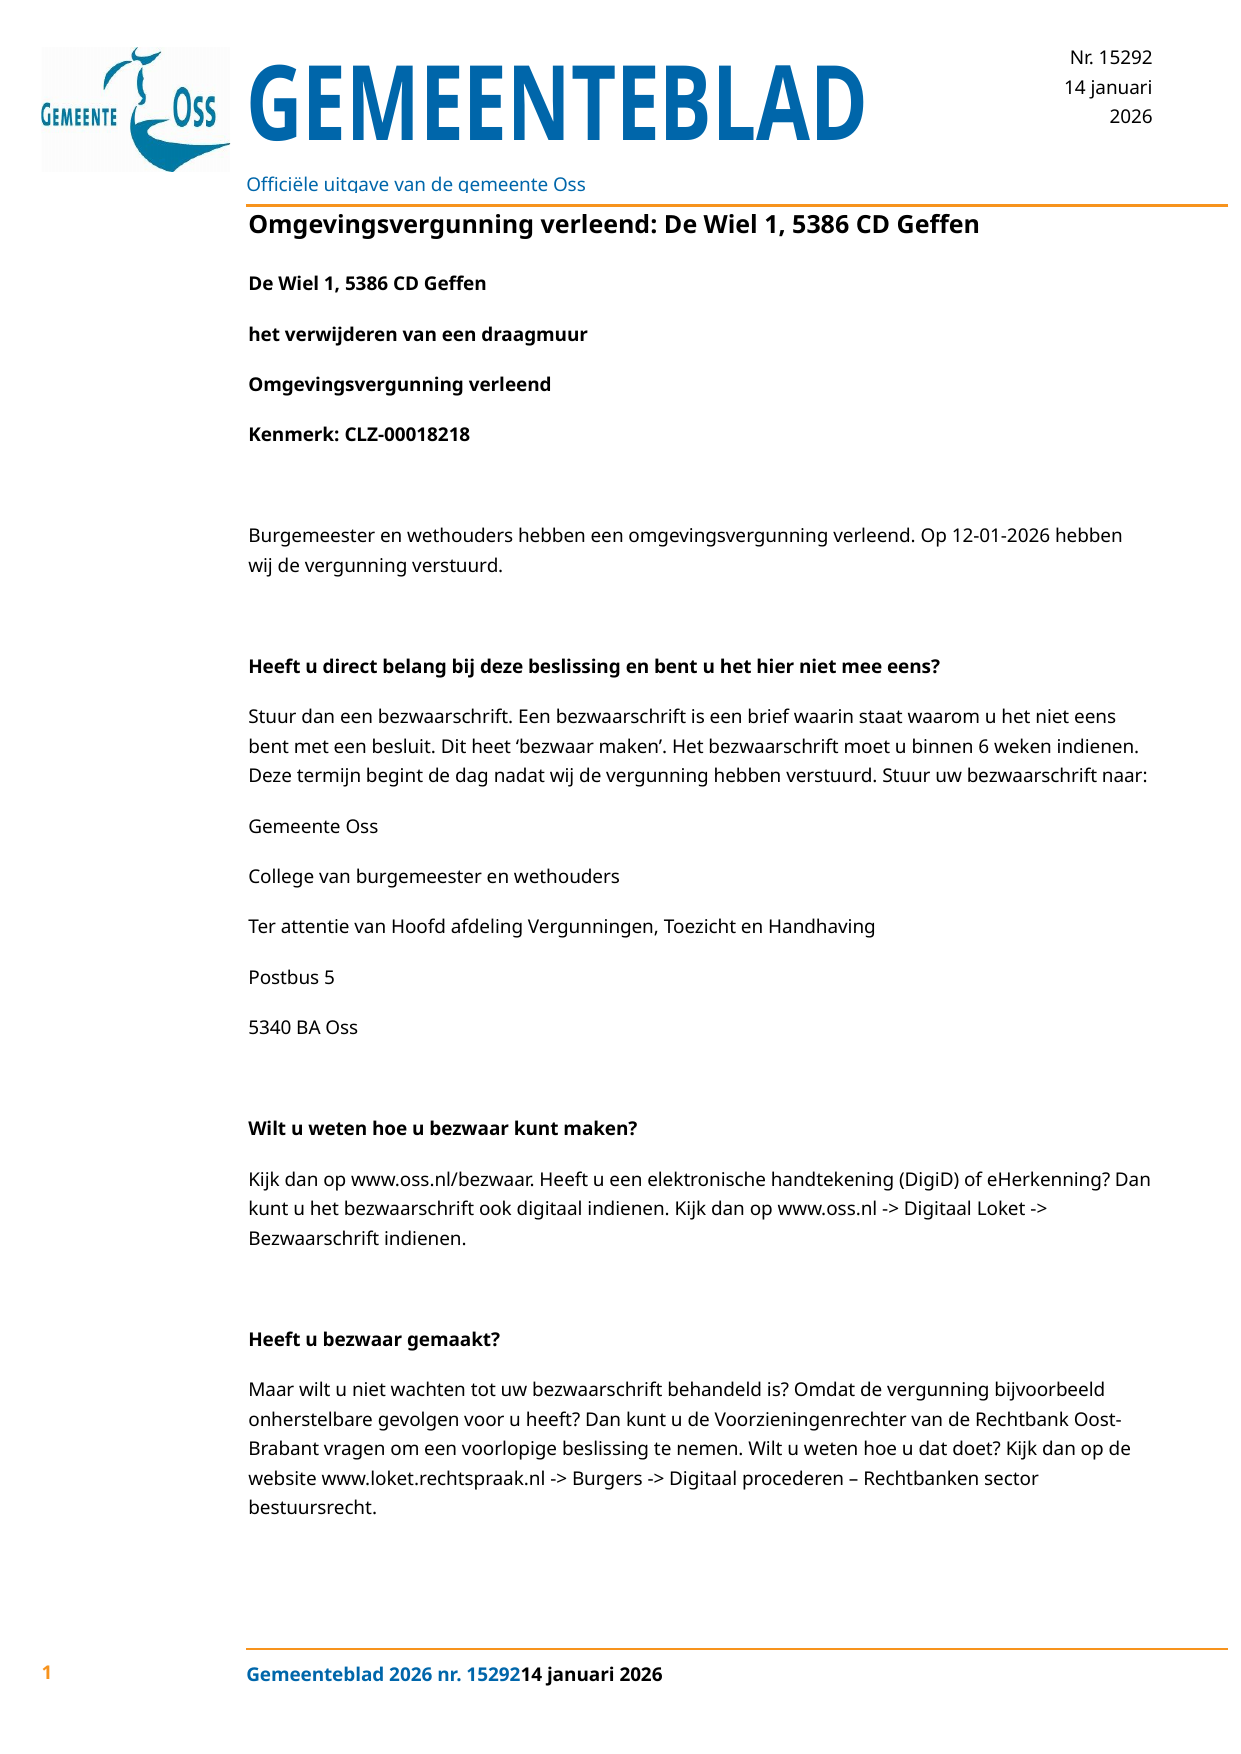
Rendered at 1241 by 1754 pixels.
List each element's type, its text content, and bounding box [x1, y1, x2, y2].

text Heeft u bezwaar gemaakt? [248, 1326, 1152, 1351]
text Omgevingsvergunning verleend: De Wiel 1, 5386 CD Geffen [248, 207, 1152, 241]
text De Wiel 1, 5386 CD Geffen [248, 270, 1152, 296]
text Burgemeester en wethouders hebben een omgevingsvergunning verleend. Op 12-01-2026 hebben wij de vergunning verstuurd. [248, 522, 1152, 578]
text het verwijderen van een draagmuur [248, 321, 1152, 346]
text Gemeente Oss [248, 813, 1152, 838]
picture [41, 47, 231, 172]
text College van burgemeester en wethouders [248, 863, 1152, 889]
text Maar wilt u niet wachten tot uw bezwaarschrift behandeld is? Omdat de vergunning bijvoorbeeld onherstelbare gevolgen voor u heeft? Dan kunt u de Voorzieningenrechter van de Rechtbank Oost-Brabant vragen om een voorlopige beslissing te nemen. Wilt u weten hoe u dat doet? Kijk dan op de website www.loket.rechtspraak.nl -> Burgers -> Digitaal procederen – Rechtbanken sector bestuursrecht. [248, 1376, 1152, 1520]
text Omgevingsvergunning verleend [248, 371, 1152, 397]
text Postbus 5 [248, 964, 1152, 990]
text Wilt u weten hoe u bezwaar kunt maken? [248, 1115, 1152, 1141]
text Kijk dan op www.oss.nl/bezwaar. Heeft u een elektronische handtekening (DigiD) of eHerkenning? Dan kunt u het bezwaarschrift ook digitaal indienen. Kijk dan op www.oss.nl -> Digitaal Loket -> Bezwaarschrift indienen. [248, 1166, 1152, 1251]
text Heeft u direct belang bij deze beslissing en bent u het hier niet mee eens? [248, 653, 1152, 678]
text Ter attentie van Hoofd afdeling Vergunningen, Toezicht en Handhaving [248, 914, 1152, 939]
text Stuur dan een bezwaarschrift. Een bezwaarschrift is een brief waarin staat waarom u het niet eens bent met een besluit. Dit heet ‘bezwaar maken’. Het bezwaarschrift moet u binnen 6 weken indienen. Deze termijn begint de dag nadat wij de vergunning hebben verstuurd. Stuur uw bezwaarschrift naar: [248, 703, 1152, 788]
text 5340 BA Oss [248, 1014, 1152, 1040]
text Kenmerk: CLZ-00018218 [248, 422, 1152, 447]
